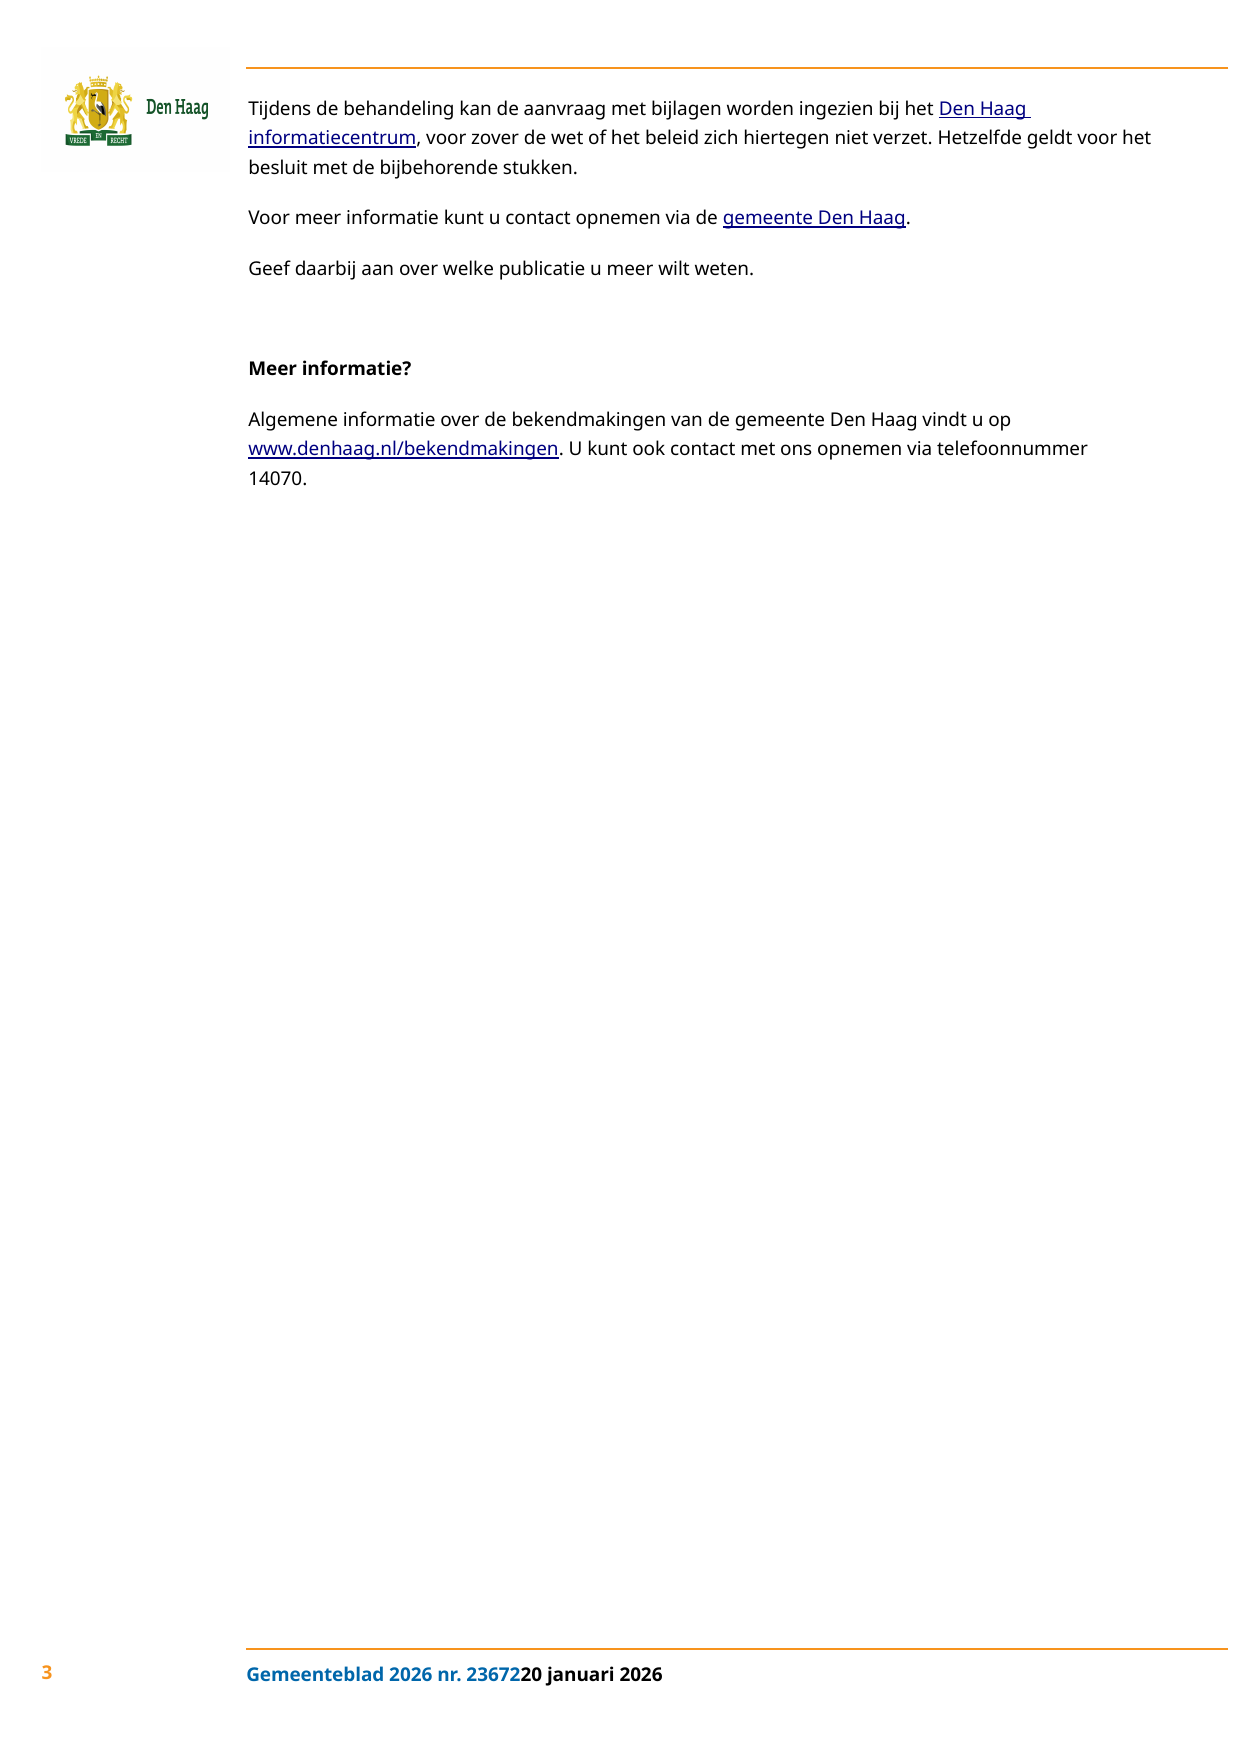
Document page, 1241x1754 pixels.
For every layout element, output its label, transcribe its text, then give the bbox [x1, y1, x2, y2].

text Tijdens de behandeling kan de aanvraag met bijlagen worden ingezien bij het Den Haag informatiecentrum, voor zover de wet of het beleid zich hiertegen niet verzet. Hetzelfde geldt voor het besluit met de bijbehorende stukken. [248, 95, 1152, 180]
text Algemene informatie over de bekendmakingen van de gemeente Den Haag vindt u op www.denhaag.nl/bekendmakingen. U kunt ook contact met ons opnemen via telefoonnummer 14070. [248, 406, 1152, 491]
text Geef daarbij aan over welke publicatie u meer wilt weten. [248, 255, 1152, 281]
picture [41, 47, 231, 172]
text Voor meer informatie kunt u contact opnemen via de gemeente Den Haag. [248, 204, 1152, 230]
text Meer informatie? [248, 356, 1152, 381]
